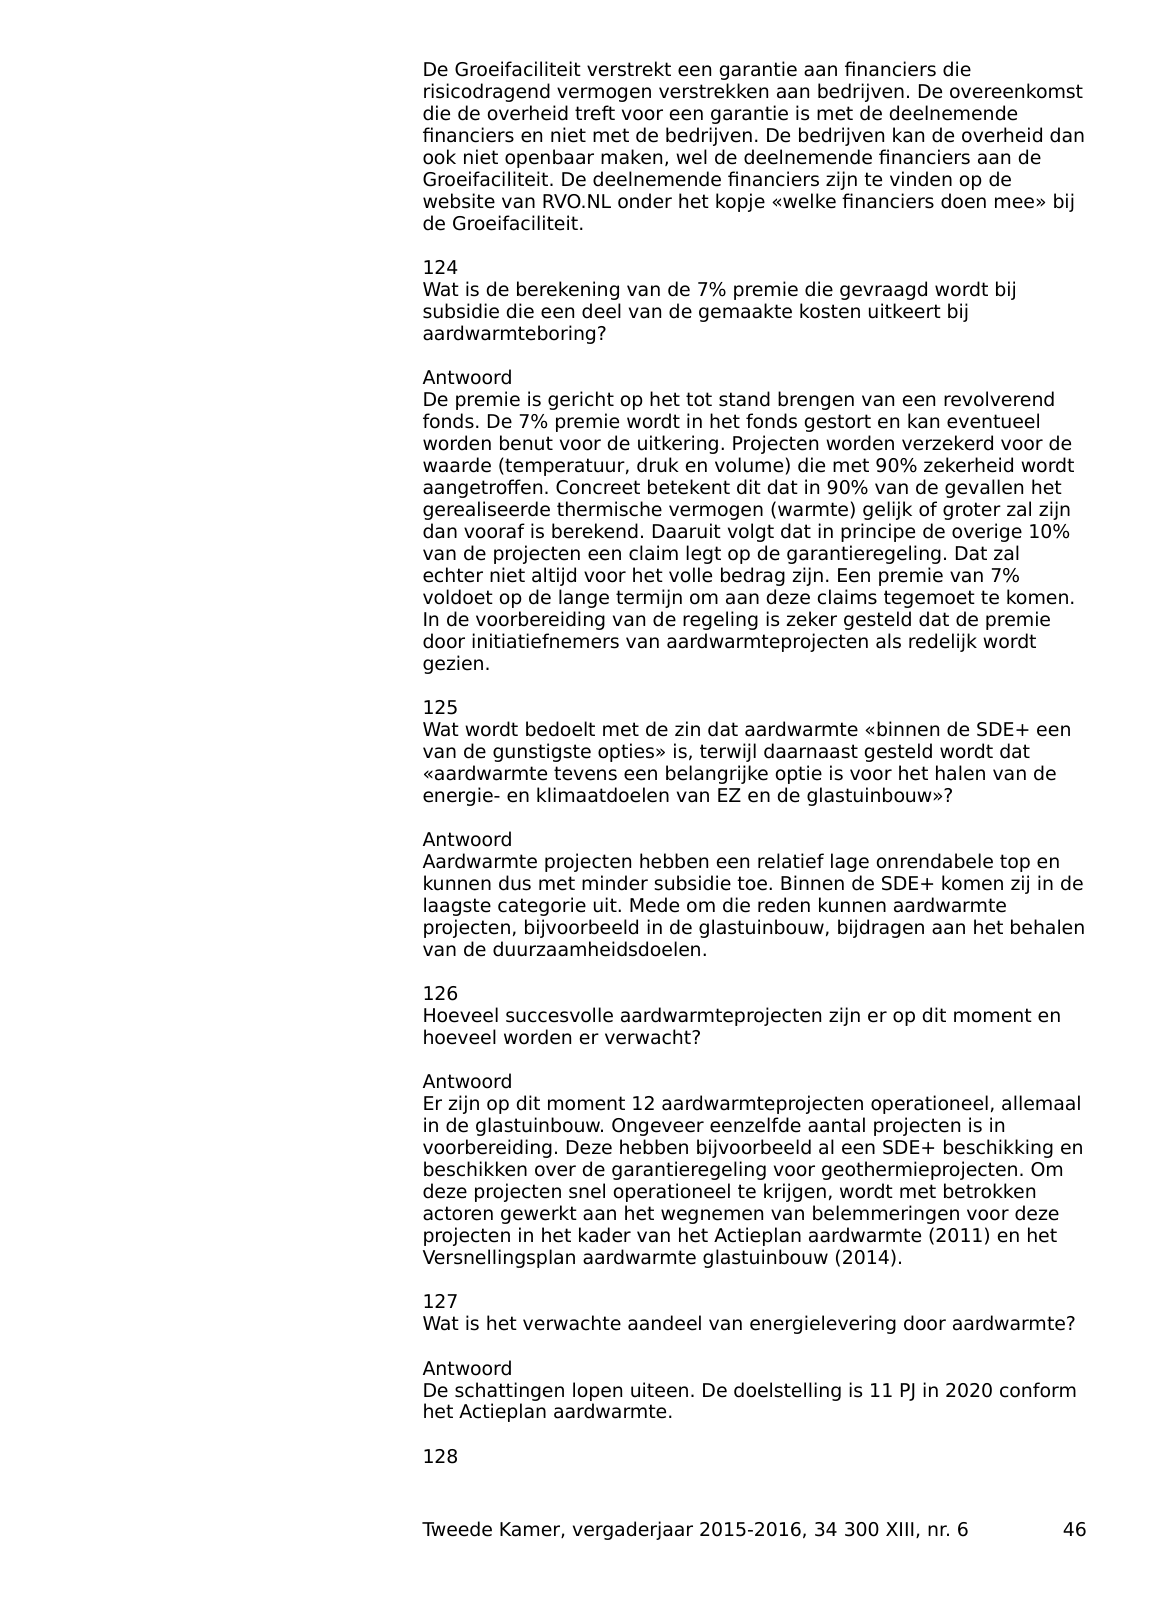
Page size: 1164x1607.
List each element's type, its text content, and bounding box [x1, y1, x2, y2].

text Wat wordt bedoelt met de zin dat aardwarmte «binnen de SDE+ een van de gunstigste opties» is, terwijl daarnaast gesteld wordt dat «aardwarmte tevens een belangrijke optie is voor het halen van de energie- en klimaatdoelen van EZ en de glastuinbouw»? [422, 719, 1087, 807]
text De schattingen lopen uiteen. De doelstelling is 11 PJ in 2020 conform het Actieplan aardwarmte. [422, 1379, 1087, 1423]
text 127 [422, 1291, 1087, 1313]
text Wat is het verwachte aandeel van energielevering door aardwarmte? [422, 1313, 1087, 1335]
text Wat is de berekening van de 7% premie die gevraagd wordt bij subsidie die een deel van de gemaakte kosten uitkeert bij aardwarmteboring? [422, 279, 1087, 345]
text Er zijn op dit moment 12 aardwarmteprojecten operationeel, allemaal in de glastuinbouw. Ongeveer eenzelfde aantal projecten is in voorbereiding. Deze hebben bijvoorbeeld al een SDE+ beschikking en beschikken over de garantieregeling voor geothermieprojecten. Om deze projecten snel operationeel te krijgen, wordt met betrokken actoren gewerkt aan het wegnemen van belemmeringen voor deze projecten in het kader van het Actieplan aardwarmte (2011) en het Versnellingsplan aardwarmte glastuinbouw (2014). [422, 1093, 1087, 1269]
text 126 [422, 983, 1087, 1005]
text Antwoord [422, 1071, 1087, 1093]
text Antwoord [422, 367, 1087, 389]
text 125 [422, 697, 1087, 719]
text 128 [422, 1446, 1087, 1468]
text Antwoord [422, 829, 1087, 851]
text Antwoord [422, 1357, 1087, 1379]
text 124 [422, 257, 1087, 279]
text Aardwarmte projecten hebben een relatief lage onrendabele top en kunnen dus met minder subsidie toe. Binnen de SDE+ komen zij in de laagste categorie uit. Mede om die reden kunnen aardwarmte projecten, bijvoorbeeld in de glastuinbouw, bijdragen aan het behalen van de duurzaamheidsdoelen. [422, 851, 1087, 961]
text De Groeifaciliteit verstrekt een garantie aan financiers die risicodragend vermogen verstrekken aan bedrijven. De overeenkomst die de overheid treft voor een garantie is met de deelnemende financiers en niet met de bedrijven. De bedrijven kan de overheid dan ook niet openbaar maken, wel de deelnemende financiers aan de Groeifaciliteit. De deelnemende financiers zijn te vinden op de website van RVO.NL onder het kopje «welke financiers doen mee» bij de Groeifaciliteit. [422, 59, 1087, 235]
text De premie is gericht op het tot stand brengen van een revolverend fonds. De 7% premie wordt in het fonds gestort en kan eventueel worden benut voor de uitkering. Projecten worden verzekerd voor de waarde (temperatuur, druk en volume) die met 90% zekerheid wordt aangetroffen. Concreet betekent dit dat in 90% van de gevallen het gerealiseerde thermische vermogen (warmte) gelijk of groter zal zijn dan vooraf is berekend. Daaruit volgt dat in principe de overige 10% van de projecten een claim legt op de garantieregeling. Dat zal echter niet altijd voor het volle bedrag zijn. Een premie van 7% voldoet op de lange termijn om aan deze claims tegemoet te komen. In de voorbereiding van de regeling is zeker gesteld dat de premie door initiatiefnemers van aardwarmteprojecten als redelijk wordt gezien. [422, 389, 1087, 675]
text Hoeveel succesvolle aardwarmteprojecten zijn er op dit moment en hoeveel worden er verwacht? [422, 1005, 1087, 1049]
